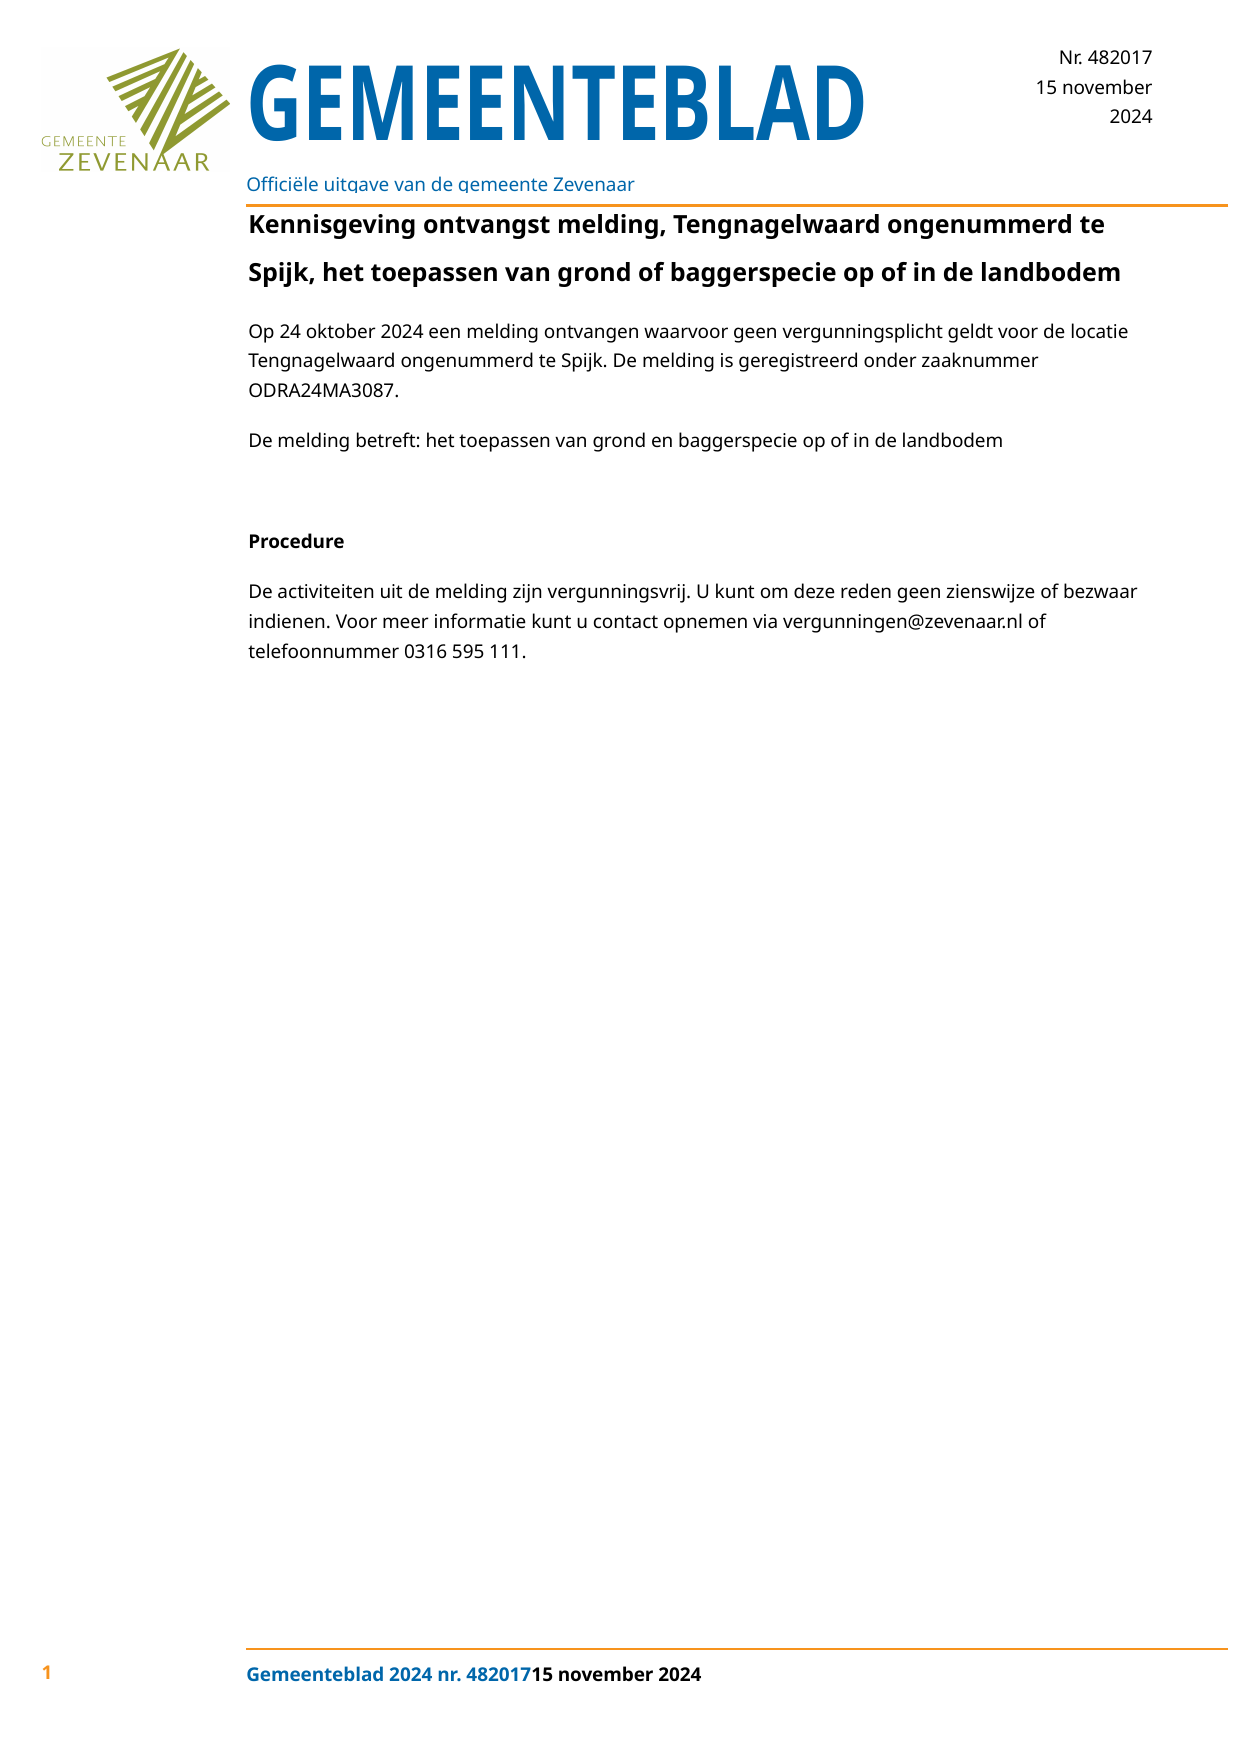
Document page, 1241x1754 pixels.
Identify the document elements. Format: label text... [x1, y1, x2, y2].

text Procedure [248, 528, 1152, 554]
text Kennisgeving ontvangst melding, Tengnagelwaard ongenummerd te Spijk, het toepassen van grond of baggerspecie op of in de landbodem [248, 207, 1152, 288]
picture [41, 47, 231, 172]
text De activiteiten uit de melding zijn vergunningsvrij. U kunt om deze reden geen zienswijze of bezwaar indienen. Voor meer informatie kunt u contact opnemen via vergunningen@zevenaar.nl of telefoonnummer 0316 595 111. [248, 579, 1152, 664]
text De melding betreft: het toepassen van grond en baggerspecie op of in de landbodem [248, 427, 1152, 453]
text Op 24 oktober 2024 een melding ontvangen waarvoor geen vergunningsplicht geldt voor de locatie Tengnagelwaard ongenummerd te Spijk. De melding is geregistreerd onder zaaknummer ODRA24MA3087. [248, 318, 1152, 403]
